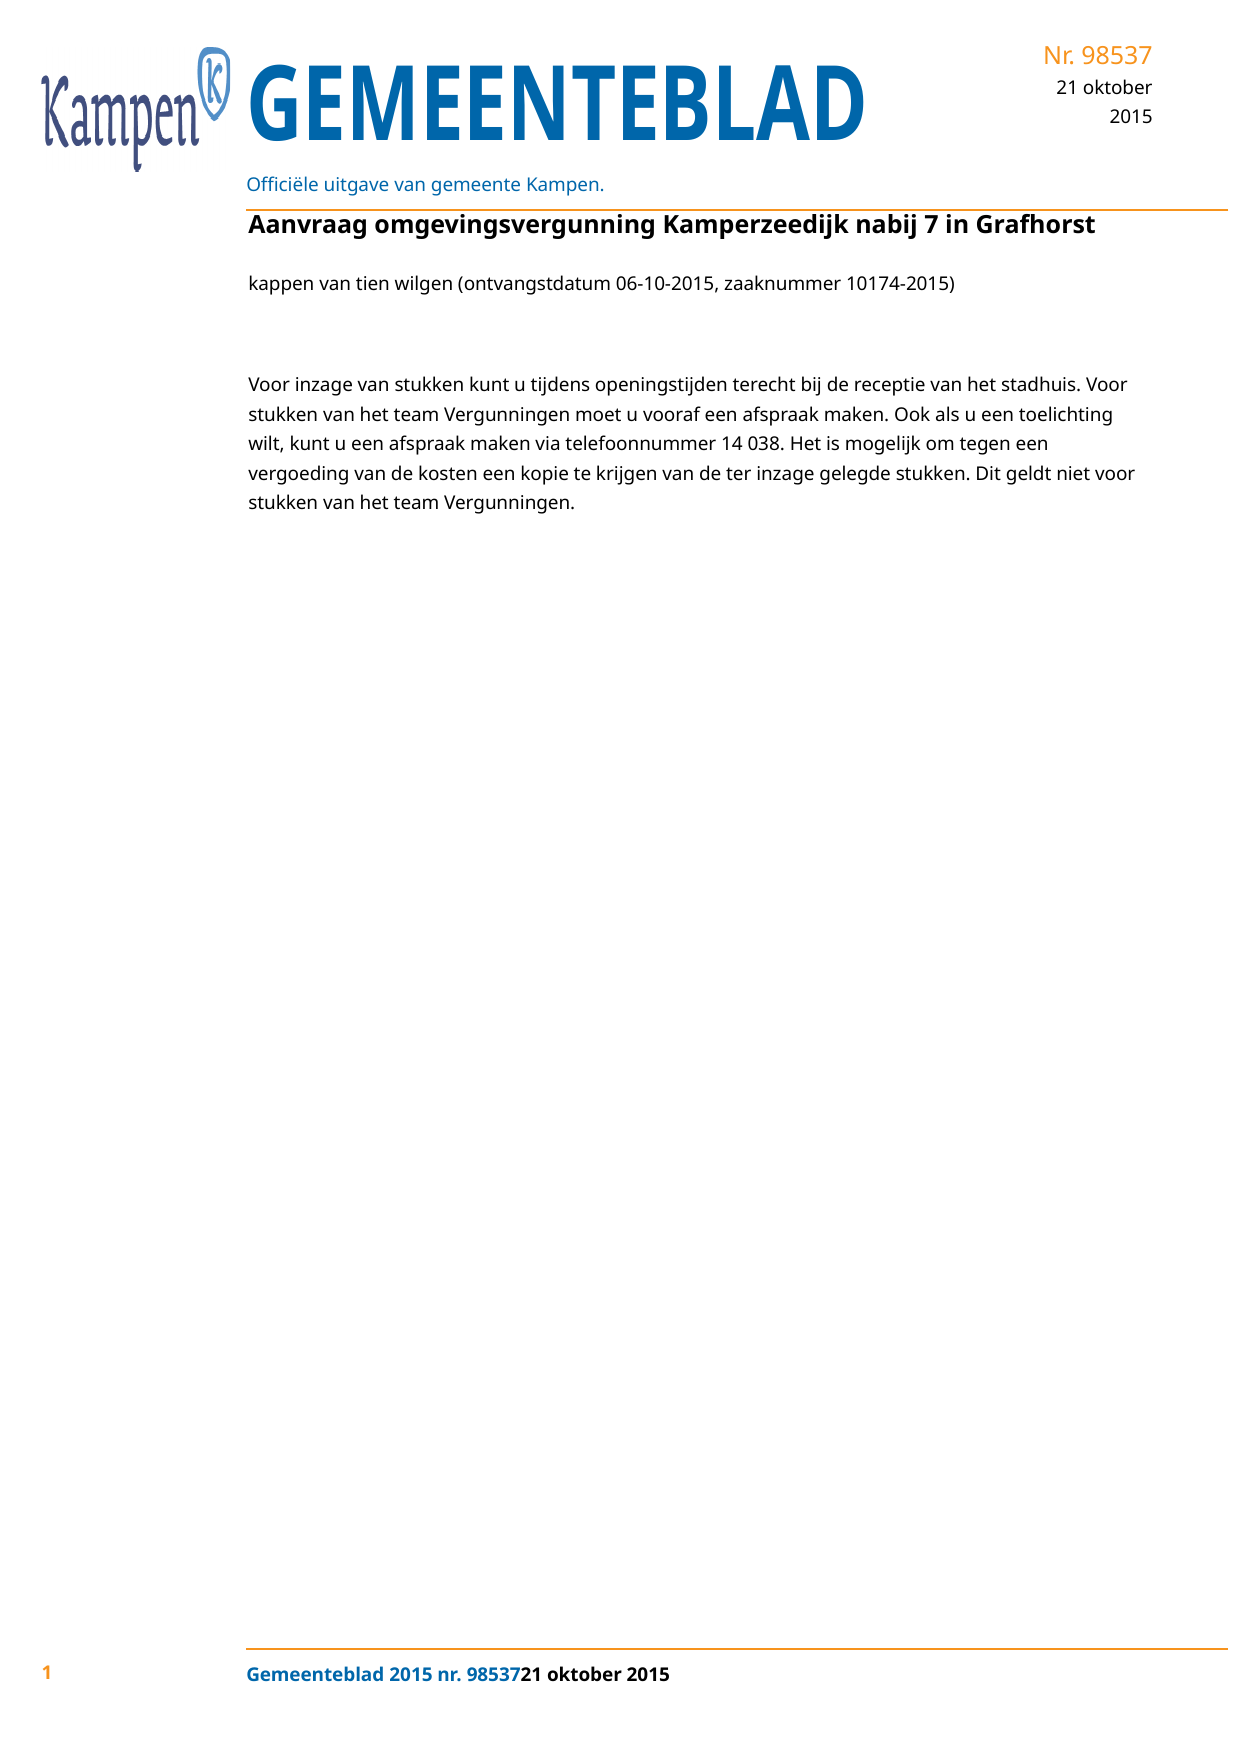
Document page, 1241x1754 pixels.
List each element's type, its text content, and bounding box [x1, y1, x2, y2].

text Voor inzage van stukken kunt u tijdens openingstijden terecht bij de receptie van het stadhuis. Voor stukken van het team Vergunningen moet u vooraf een afspraak maken. Ook als u een toelichting wilt, kunt u een afspraak maken via telefoonnummer 14 038. Het is mogelijk om tegen een vergoeding van de kosten een kopie te krijgen van de ter inzage gelegde stukken. Dit geldt niet voor stukken van het team Vergunningen. [248, 371, 1152, 515]
text kappen van tien wilgen (ontvangstdatum 06-10-2015, zaaknummer 10174-2015) [248, 270, 1152, 296]
picture [41, 47, 231, 172]
text Aanvraag omgevingsvergunning Kamperzeedijk nabij 7 in Grafhorst [248, 211, 1152, 241]
